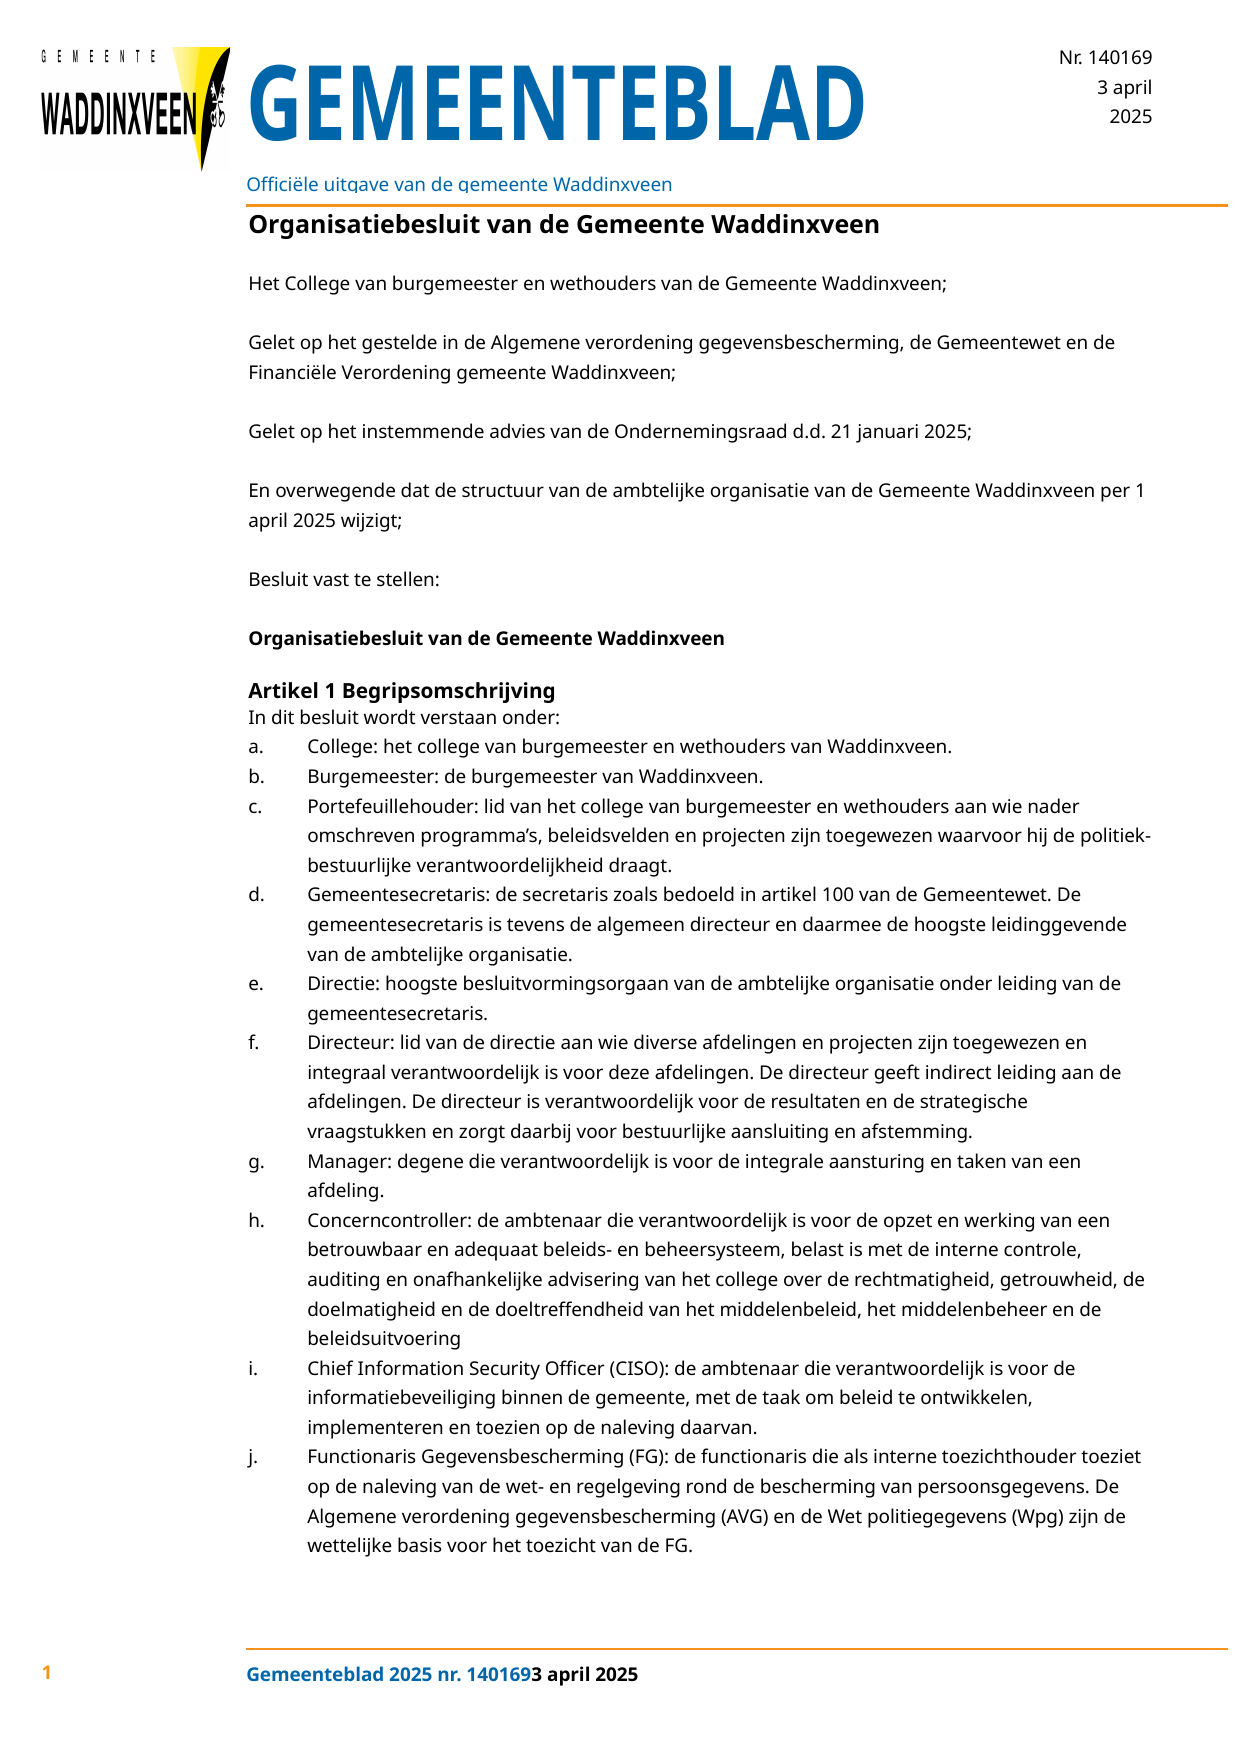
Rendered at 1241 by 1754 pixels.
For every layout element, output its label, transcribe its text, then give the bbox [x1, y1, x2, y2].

list College: het college van burgemeester en wethouders van Waddinxveen. [248, 734, 1152, 759]
list Gemeentesecretaris: de secretaris zoals bedoeld in artikel 100 van de Gemeentewet. De gemeentesecretaris is tevens de algemeen directeur en daarmee de hoogste leidinggevende van de ambtelijke organisatie. [248, 882, 1152, 967]
text Besluit vast te stellen: [248, 566, 1152, 592]
text In dit besluit wordt verstaan onder: [248, 704, 1152, 730]
list Manager: degene die verantwoordelijk is voor de integrale aansturing en taken van een afdeling. [248, 1148, 1152, 1203]
text Artikel 1 Begripsomschrijving [248, 676, 1152, 704]
list Functionaris Gegevensbescherming (FG): de functionaris die als interne toezichthouder toeziet op de naleving van de wet- en regelgeving rond de bescherming van persoonsgegevens. De Algemene verordening gegevensbescherming (AVG) en de Wet politiegegevens (Wpg) zijn de wettelijke basis voor het toezicht van de FG. [248, 1444, 1152, 1558]
list Chief Information Security Officer (CISO): de ambtenaar die verantwoordelijk is voor de informatiebeveiliging binnen de gemeente, met de taak om beleid te ontwikkelen, implementeren en toezien op de naleving daarvan. [248, 1355, 1152, 1440]
text Gelet op het instemmende advies van de Ondernemingsraad d.d. 21 januari 2025; [248, 418, 1152, 444]
list Directeur: lid van de directie aan wie diverse afdelingen en projecten zijn toegewezen en integraal verantwoordelijk is voor deze afdelingen. De directeur geeft indirect leiding aan de afdelingen. De directeur is verantwoordelijk voor de resultaten en de strategische vraagstukken en zorgt daarbij voor bestuurlijke aansluiting en afstemming. [248, 1029, 1152, 1144]
text Gelet op het gestelde in de Algemene verordening gegevensbescherming, de Gemeentewet en de Financiële Verordening gemeente Waddinxveen; [248, 329, 1152, 385]
list Burgemeester: de burgemeester van Waddinxveen. [248, 763, 1152, 789]
text Het College van burgemeester en wethouders van de Gemeente Waddinxveen; [248, 270, 1152, 296]
list Portefeuillehouder: lid van het college van burgemeester en wethouders aan wie nader omschreven programma’s, beleidsvelden en projecten zijn toegewezen waarvoor hij de politiek-bestuurlijke verantwoordelijkheid draagt. [248, 793, 1152, 878]
list Directie: hoogste besluitvormingsorgaan van de ambtelijke organisatie onder leiding van de gemeentesecretaris. [248, 970, 1152, 1026]
text Organisatiebesluit van de Gemeente Waddinxveen [248, 625, 1152, 651]
text En overwegende dat de structuur van de ambtelijke organisatie van de Gemeente Waddinxveen per 1 april 2025 wijzigt; [248, 477, 1152, 533]
text Organisatiebesluit van de Gemeente Waddinxveen [248, 207, 1152, 241]
picture [41, 47, 231, 172]
list Concerncontroller: de ambtenaar die verantwoordelijk is voor de opzet en werking van een betrouwbaar en adequaat beleids- en beheersysteem, belast is met de interne controle, auditing en onafhankelijke advisering van het college over de rechtmatigheid, getrouwheid, de doelmatigheid en de doeltreffendheid van het middelenbeleid, het middelenbeheer en de beleidsuitvoering [248, 1207, 1152, 1351]
